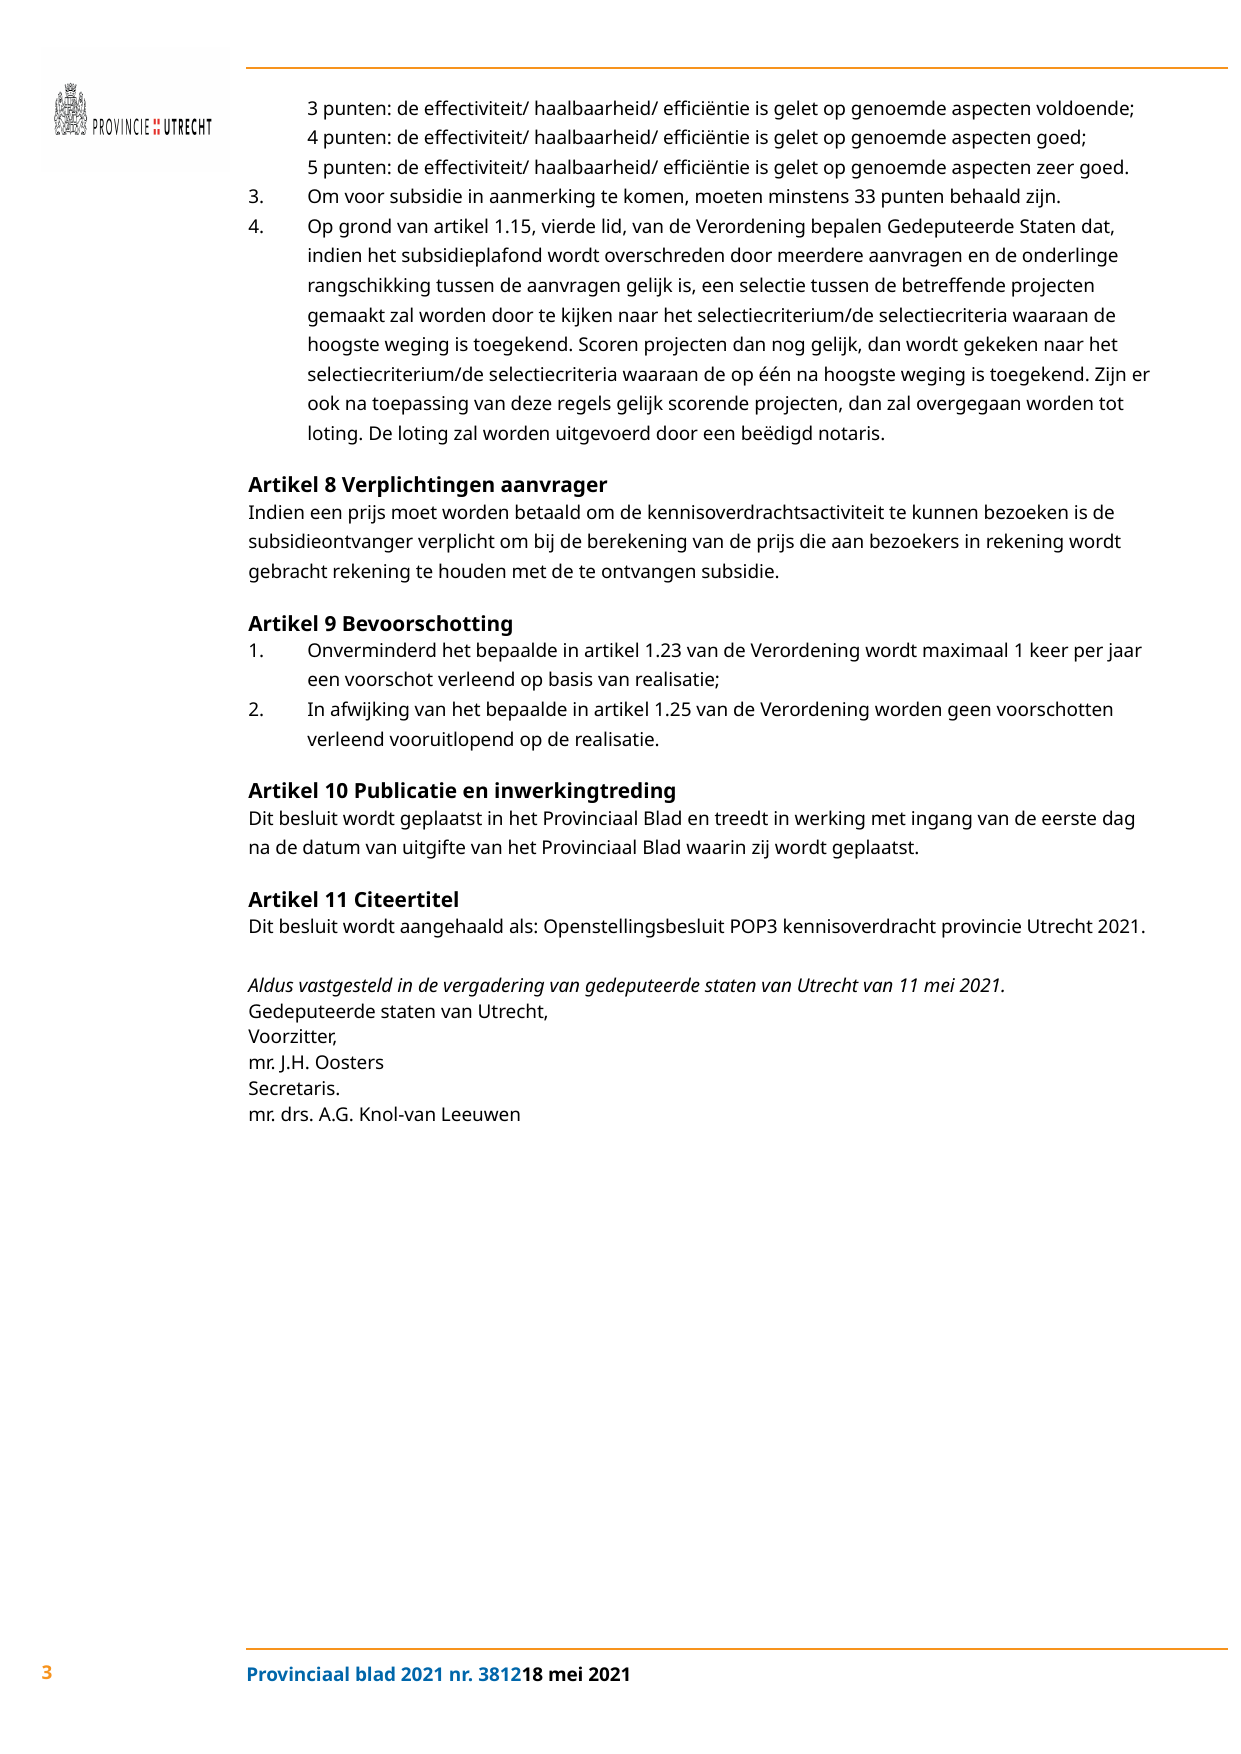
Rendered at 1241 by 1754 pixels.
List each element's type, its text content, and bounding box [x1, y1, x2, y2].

text Secretaris. [248, 1075, 1152, 1101]
text Indien een prijs moet worden betaald om de kennisoverdrachtsactiviteit te kunnen bezoeken is de subsidieontvanger verplicht om bij de berekening van de prijs die aan bezoekers in rekening wordt gebracht rekening te houden met de te ontvangen subsidie. [248, 499, 1152, 584]
text Artikel 9 Bevoorschotting [248, 609, 1152, 637]
text Artikel 10 Publicatie en inwerkingtreding [248, 776, 1152, 805]
list Op grond van artikel 1.15, vierde lid, van de Verordening bepalen Gedeputeerde Staten dat, indien het subsidieplafond wordt overschreden door meerdere aanvragen en de onderlinge rangschikking tussen de aanvragen gelijk is, een selectie tussen de betreffende projecten gemaakt zal worden door te kijken naar het selectiecriterium/de selectiecriteria waaraan de hoogste weging is toegekend. Scoren projecten dan nog gelijk, dan wordt gekeken naar het selectiecriterium/de selectiecriteria waaraan de op één na hoogste weging is toegekend. Zijn er ook na toepassing van deze regels gelijk scorende projecten, dan zal overgegaan worden tot loting. De loting zal worden uitgevoerd door een beëdigd notaris. [248, 213, 1152, 446]
list Om voor subsidie in aanmerking te komen, moeten minstens 33 punten behaald zijn. [248, 183, 1152, 209]
text Dit besluit wordt aangehaald als: Openstellingsbesluit POP3 kennisoverdracht provincie Utrecht 2021. [248, 913, 1152, 939]
text Aldus vastgesteld in de vergadering van gedeputeerde staten van Utrecht van 11 mei 2021. [248, 972, 1152, 998]
list 3 punten: de effectiviteit/ haalbaarheid/ efficiëntie is gelet op genoemde aspecten voldoende; [248, 95, 1152, 121]
list In afwijking van het bepaalde in artikel 1.25 van de Verordening worden geen voorschotten verleend vooruitlopend op de realisatie. [248, 696, 1152, 752]
list 4 punten: de effectiviteit/ haalbaarheid/ efficiëntie is gelet op genoemde aspecten goed; [248, 124, 1152, 150]
picture [41, 47, 231, 172]
text Artikel 11 Citeertitel [248, 885, 1152, 913]
text Dit besluit wordt geplaatst in het Provinciaal Blad en treedt in werking met ingang van de eerste dag na de datum van uitgifte van het Provinciaal Blad waarin zij wordt geplaatst. [248, 805, 1152, 860]
list 5 punten: de effectiviteit/ haalbaarheid/ efficiëntie is gelet op genoemde aspecten zeer goed. [248, 154, 1152, 180]
text Voorzitter, [248, 1024, 1152, 1049]
text Artikel 8 Verplichtingen aanvrager [248, 471, 1152, 499]
text mr. drs. A.G. Knol-van Leeuwen [248, 1101, 1152, 1127]
list Onverminderd het bepaalde in artikel 1.23 van de Verordening wordt maximaal 1 keer per jaar een voorschot verleend op basis van realisatie; [248, 637, 1152, 692]
text Gedeputeerde staten van Utrecht, [248, 998, 1152, 1024]
text mr. J.H. Oosters [248, 1049, 1152, 1075]
